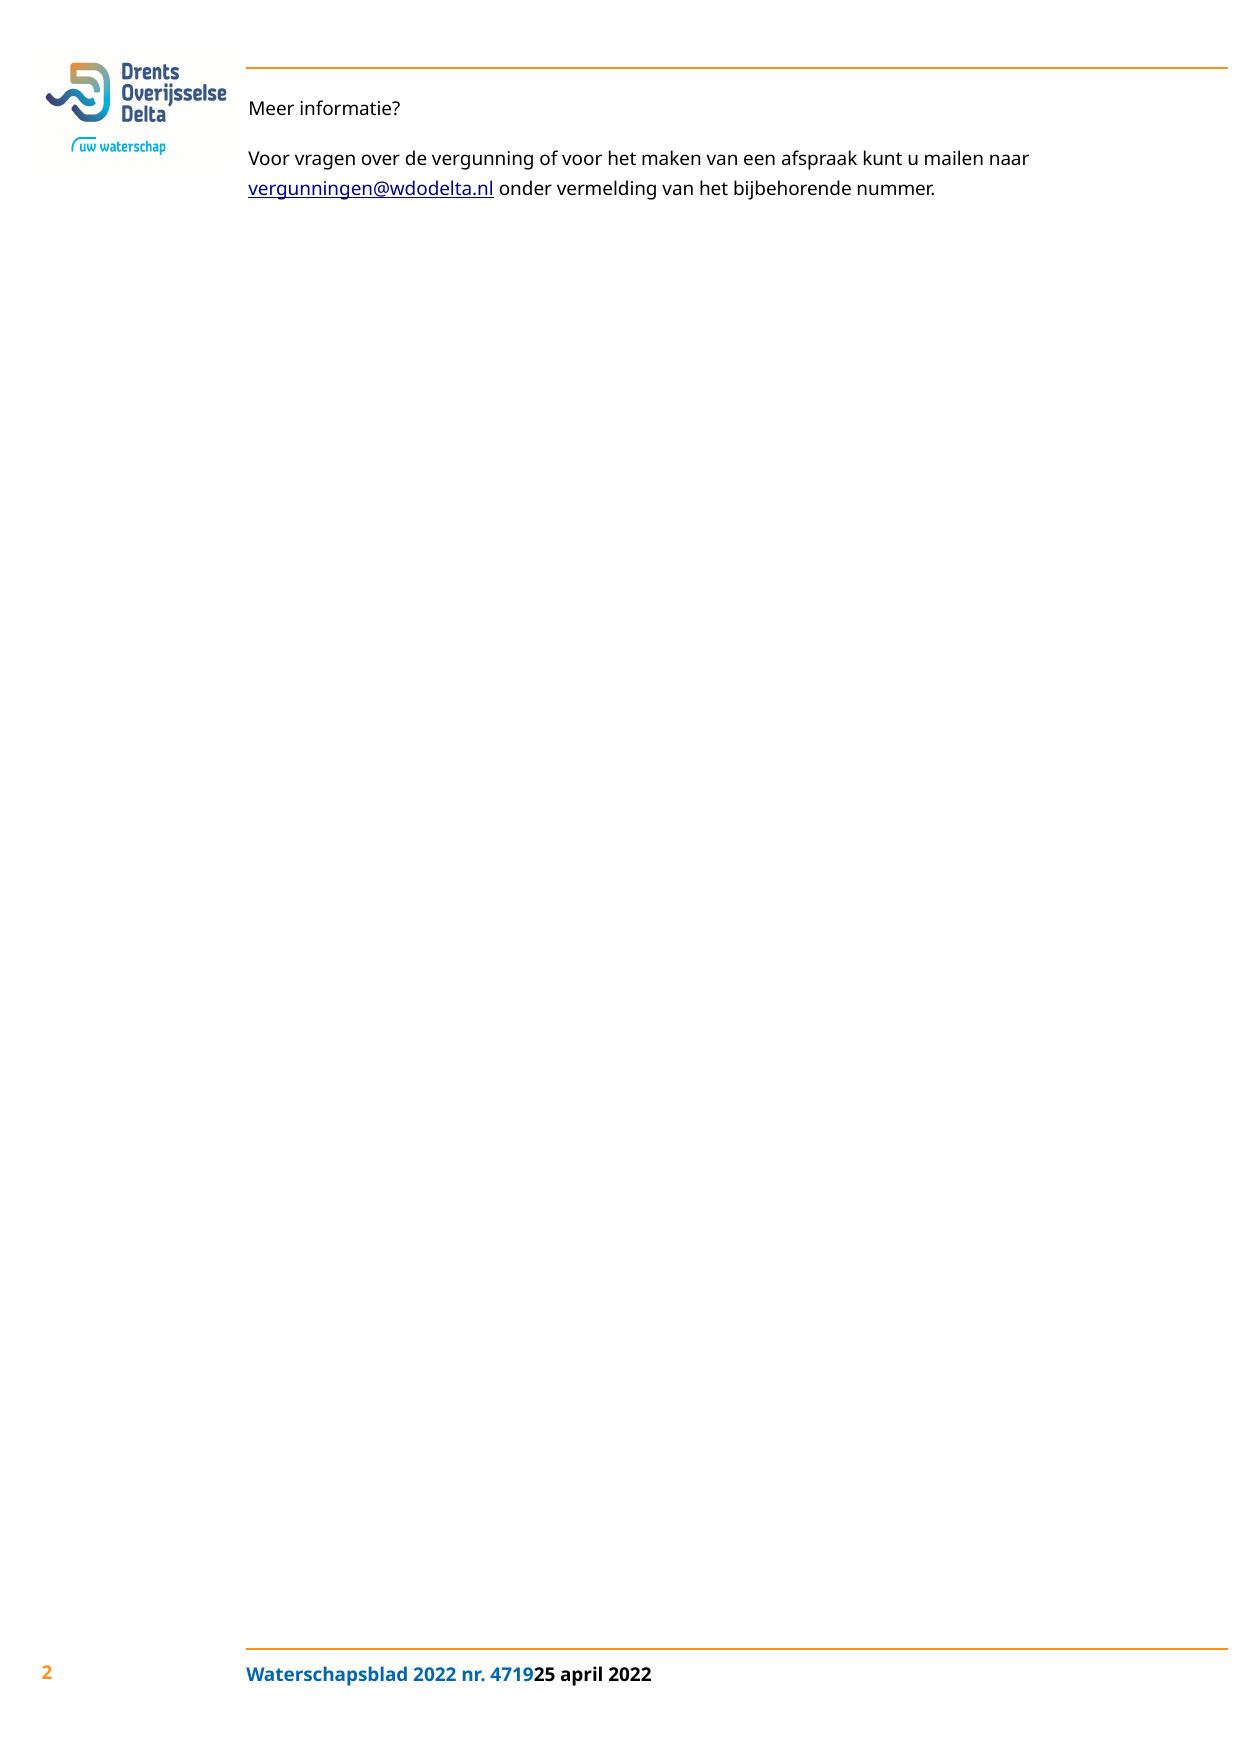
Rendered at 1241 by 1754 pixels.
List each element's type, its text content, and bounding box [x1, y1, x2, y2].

text Voor vragen over de vergunning of voor het maken van een afspraak kunt u mailen naar vergunningen@wdodelta.nl onder vermelding van het bijbehorende nummer. [248, 145, 1152, 201]
picture [41, 47, 231, 172]
text Meer informatie? [248, 95, 1152, 121]
